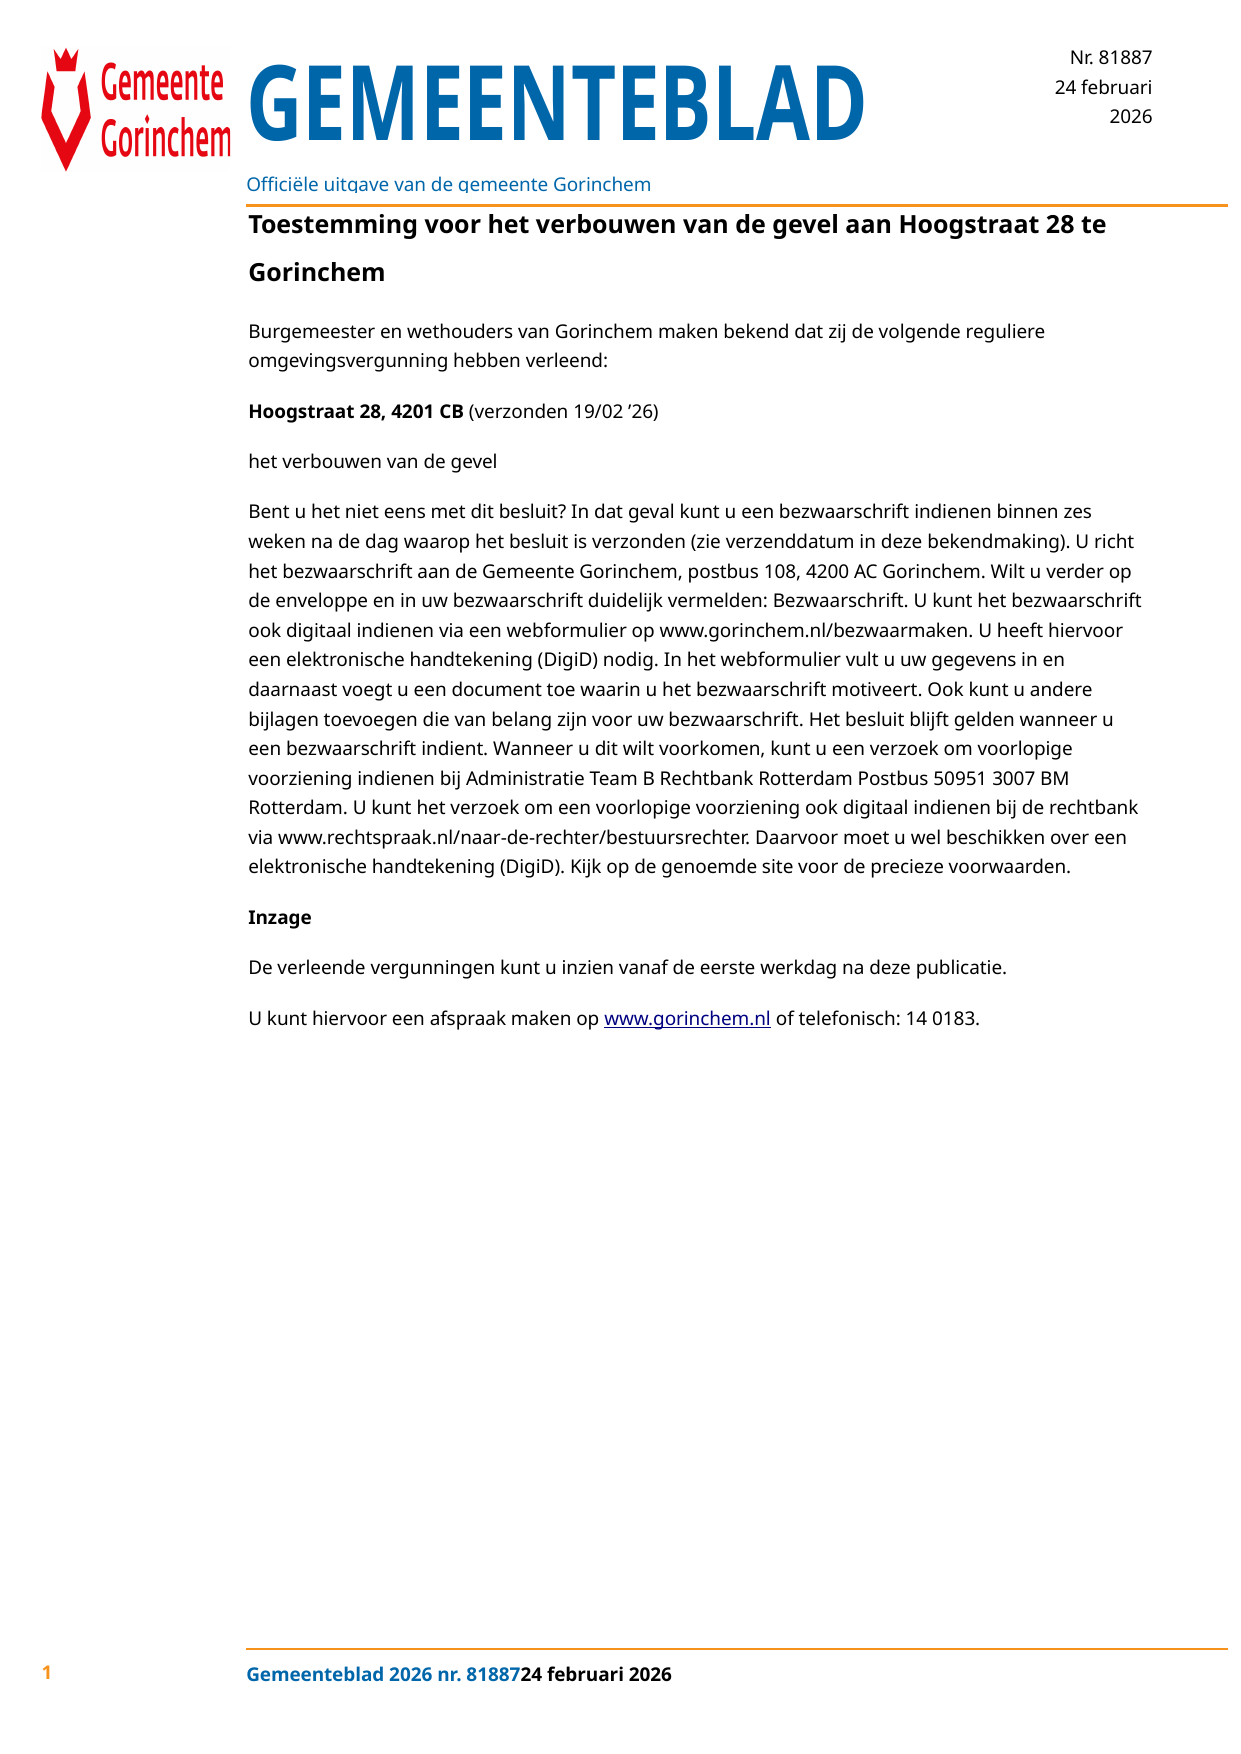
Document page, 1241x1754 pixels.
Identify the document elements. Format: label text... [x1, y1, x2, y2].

text Toestemming voor het verbouwen van de gevel aan Hoogstraat 28 te Gorinchem [248, 207, 1152, 288]
text Hoogstraat 28, 4201 CB (verzonden 19/02 ’26) [248, 398, 1152, 424]
text De verleende vergunningen kunt u inzien vanaf de eerste werkdag na deze publicatie. [248, 954, 1152, 980]
text Burgemeester en wethouders van Gorinchem maken bekend dat zij de volgende reguliere omgevingsvergunning hebben verleend: [248, 318, 1152, 373]
picture [41, 47, 231, 172]
text het verbouwen van de gevel [248, 448, 1152, 474]
text U kunt hiervoor een afspraak maken op www.gorinchem.nl of telefonisch: 14 0183. [248, 1005, 1152, 1031]
text Inzage [248, 904, 1152, 930]
text Bent u het niet eens met dit besluit? In dat geval kunt u een bezwaarschrift indienen binnen zes weken na de dag waarop het besluit is verzonden (zie verzenddatum in deze bekendmaking). U richt het bezwaarschrift aan de Gemeente Gorinchem, postbus 108, 4200 AC Gorinchem. Wilt u verder op de enveloppe en in uw bezwaarschrift duidelijk vermelden: Bezwaarschrift. U kunt het bezwaarschrift ook digitaal indienen via een webformulier op www.gorinchem.nl/bezwaarmaken. U heeft hiervoor een elektronische handtekening (DigiD) nodig. In het webformulier vult u uw gegevens in en daarnaast voegt u een document toe waarin u het bezwaarschrift motiveert. Ook kunt u andere bijlagen toevoegen die van belang zijn voor uw bezwaarschrift. Het besluit blijft gelden wanneer u een bezwaarschrift indient. Wanneer u dit wilt voorkomen, kunt u een verzoek om voorlopige voorziening indienen bij Administratie Team B Rechtbank Rotterdam Postbus 50951 3007 BM Rotterdam. U kunt het verzoek om een voorlopige voorziening ook digitaal indienen bij de rechtbank via www.rechtspraak.nl/naar-de-rechter/bestuursrechter. Daarvoor moet u wel beschikken over een elektronische handtekening (DigiD). Kijk op de genoemde site voor de precieze voorwaarden. [248, 499, 1152, 879]
